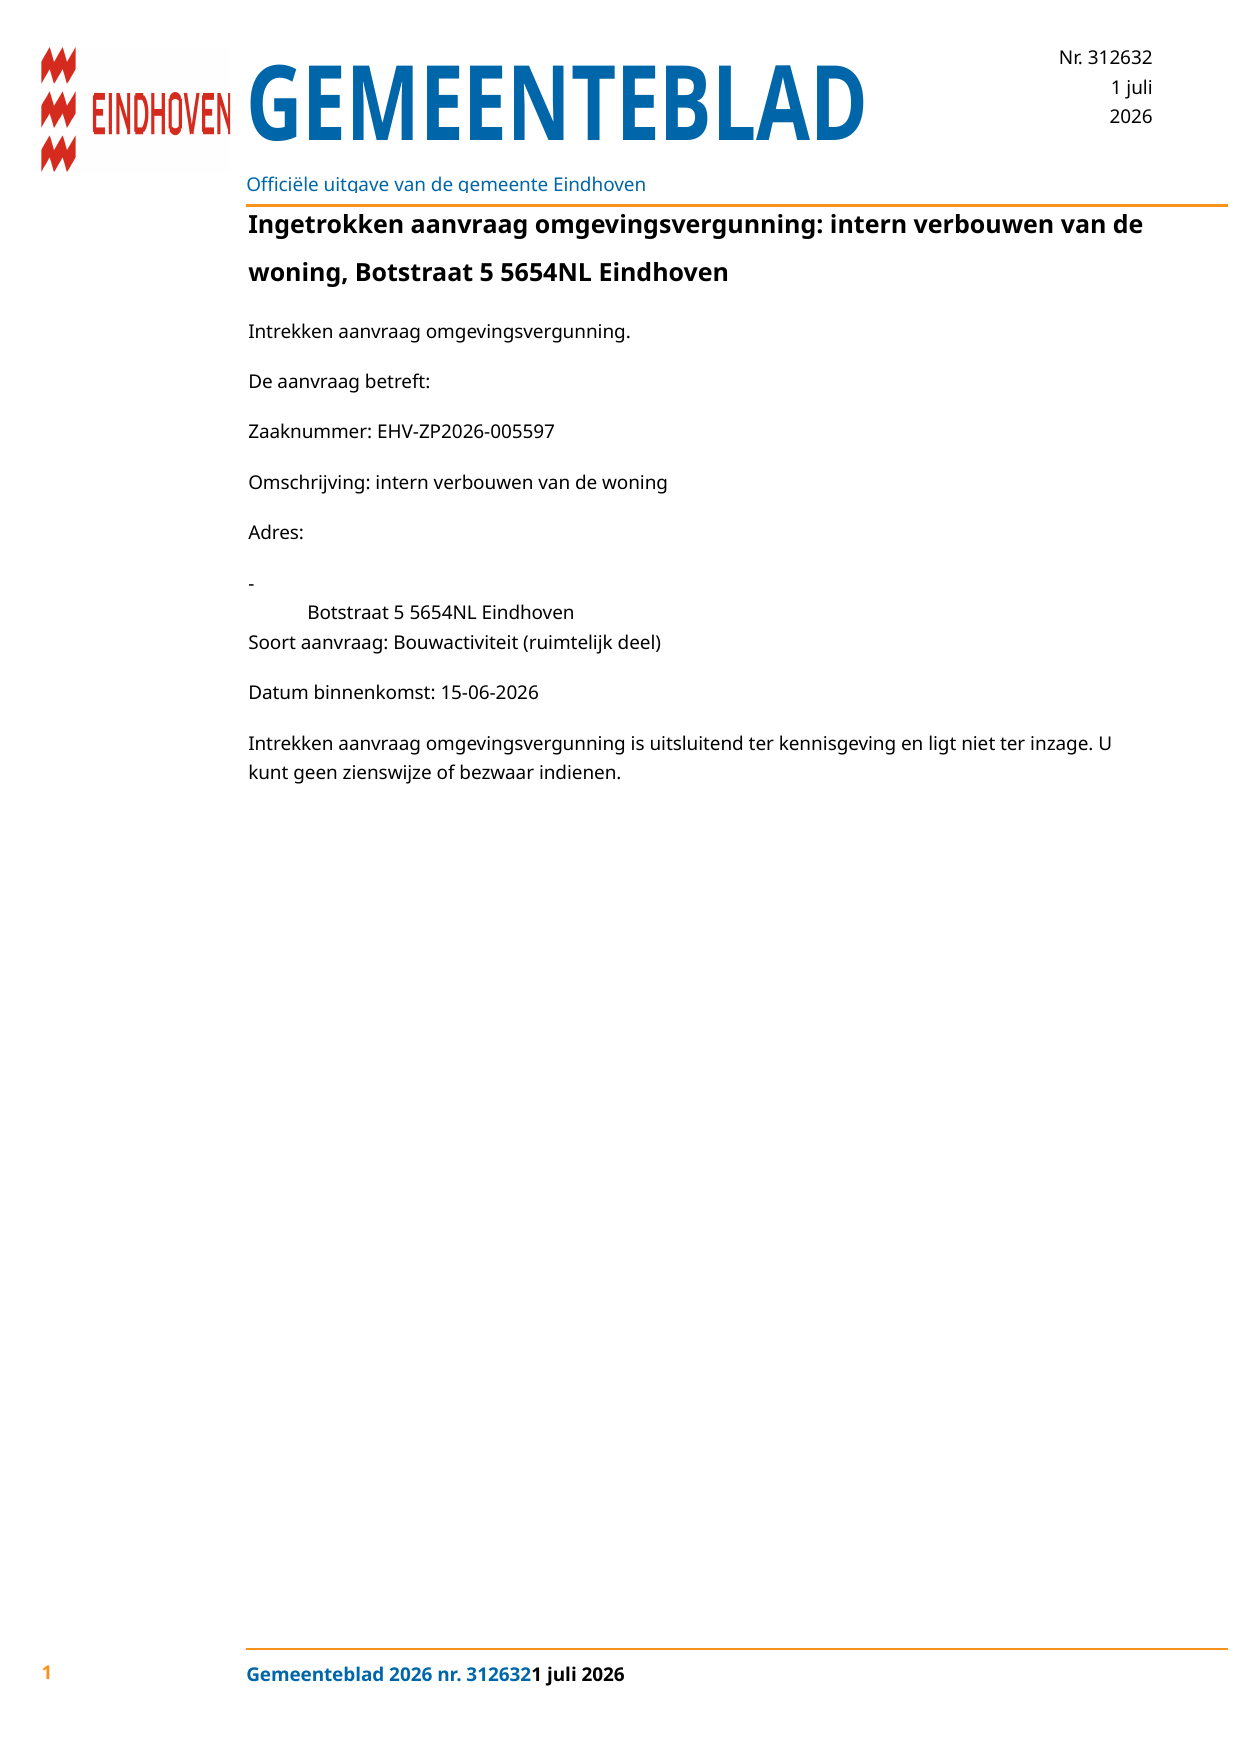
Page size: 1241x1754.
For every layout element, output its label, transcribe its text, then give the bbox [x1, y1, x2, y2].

list Botstraat 5 5654NL Eindhoven [248, 599, 1152, 625]
picture [41, 47, 231, 172]
text Soort aanvraag: Bouwactiviteit (ruimtelijk deel) [248, 629, 1152, 655]
text Datum binnenkomst: 15-06-2026 [248, 679, 1152, 705]
text Adres: [248, 519, 1152, 545]
text De aanvraag betreft: [248, 368, 1152, 394]
text Intrekken aanvraag omgevingsvergunning. [248, 318, 1152, 344]
text Intrekken aanvraag omgevingsvergunning is uitsluitend ter kennisgeving en ligt niet ter inzage. U kunt geen zienswijze of bezwaar indienen. [248, 730, 1152, 785]
text Omschrijving: intern verbouwen van de woning [248, 469, 1152, 495]
text Ingetrokken aanvraag omgevingsvergunning: intern verbouwen van de woning, Botstraat 5 5654NL Eindhoven [248, 207, 1152, 288]
text Zaaknummer: EHV-ZP2026-005597 [248, 419, 1152, 444]
